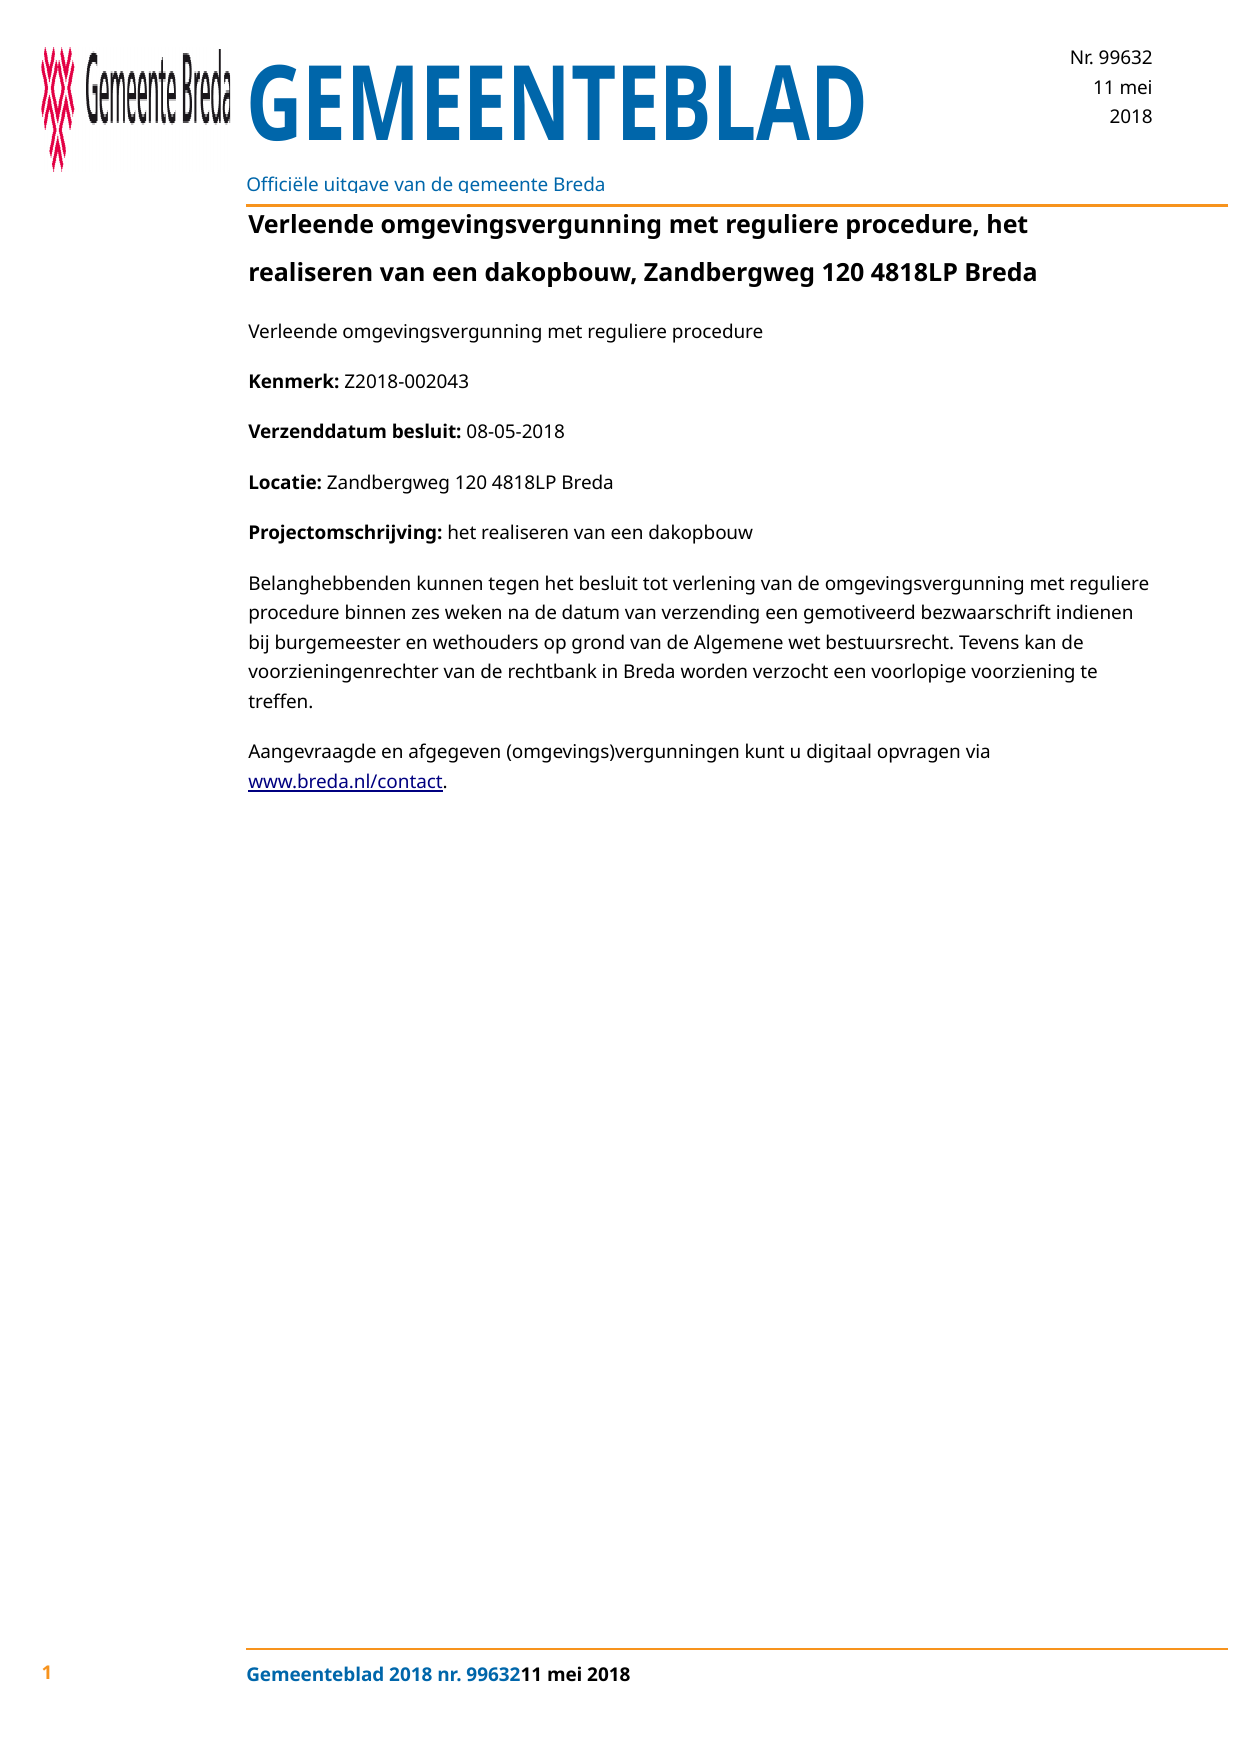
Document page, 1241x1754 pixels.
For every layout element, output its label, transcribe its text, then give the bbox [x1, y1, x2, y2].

text Verzenddatum besluit: 08-05-2018 [248, 419, 1152, 444]
text Verleende omgevingsvergunning met reguliere procedure, het realiseren van een dakopbouw, Zandbergweg 120 4818LP Breda [248, 207, 1152, 288]
text Locatie: Zandbergweg 120 4818LP Breda [248, 469, 1152, 495]
picture [41, 47, 231, 172]
text Projectomschrijving: het realiseren van een dakopbouw [248, 519, 1152, 545]
text Aangevraagde en afgegeven (omgevings)vergunningen kunt u digitaal opvragen via www.breda.nl/contact. [248, 739, 1152, 794]
text Verleende omgevingsvergunning met reguliere procedure [248, 318, 1152, 344]
text Belanghebbenden kunnen tegen het besluit tot verlening van de omgevingsvergunning met reguliere procedure binnen zes weken na de datum van verzending een gemotiveerd bezwaarschrift indienen bij burgemeester en wethouders op grond van de Algemene wet bestuursrecht. Tevens kan de voorzieningenrechter van de rechtbank in Breda worden verzocht een voorlopige voorziening te treffen. [248, 570, 1152, 714]
text Kenmerk: Z2018-002043 [248, 368, 1152, 394]
